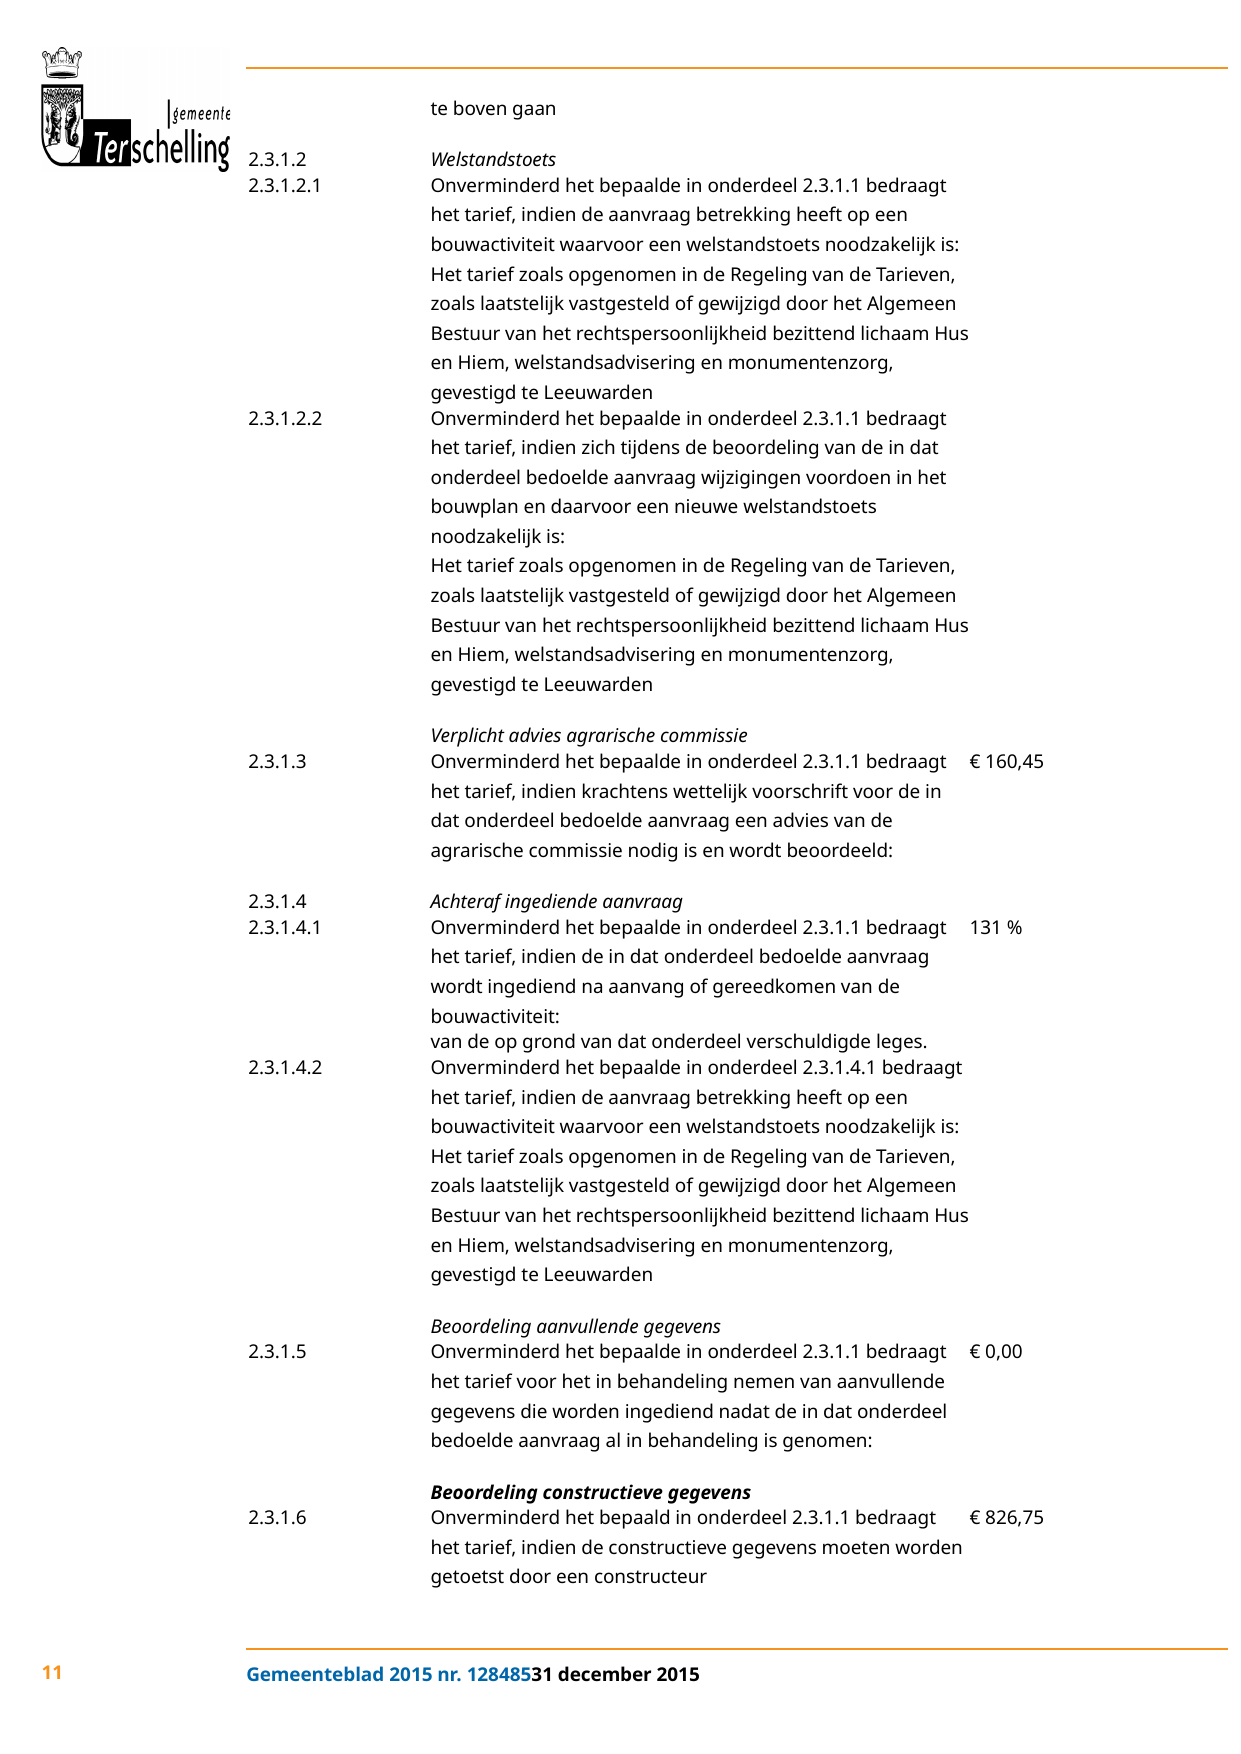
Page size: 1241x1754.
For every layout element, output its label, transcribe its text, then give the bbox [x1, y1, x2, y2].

table_cell 2.3.1.3 [248, 748, 430, 863]
table_cell Verplicht advies agrarische commissie [430, 723, 969, 748]
table_cell [969, 1479, 1152, 1504]
table_cell € 160,45 [969, 748, 1152, 863]
table_cell Onverminderd het bepaalde in onderdeel 2.3.1.4.1 bedraagt het tarief, indien de aanvraag betrekking heeft op een bouwactiviteit waarvoor een welstandstoets noodzakelijk is: Het tarief zoals opgenomen in de Regeling van de Tarieven, zoals laatstelijk vastgesteld of gewijzigd door het Algemeen Bestuur van het rechtspersoonlijkheid bezittend lichaam Hus en Hiem, welstandsadvisering en monumentenzorg, gevestigd te Leeuwarden [430, 1054, 969, 1287]
table_cell Onverminderd het bepaalde in onderdeel 2.3.1.1 bedraagt het tarief, indien krachtens wettelijk voorschrift voor de in dat onderdeel bedoelde aanvraag een advies van de agrarische commissie nodig is en wordt beoordeeld: [430, 748, 969, 863]
table_cell [248, 121, 430, 146]
table_cell [969, 121, 1152, 146]
table_cell Beoordeling aanvullende gegevens [430, 1313, 969, 1339]
table_cell van de op grond van dat onderdeel verschuldigde leges. [430, 1029, 969, 1054]
table_cell [969, 889, 1152, 914]
table_cell 2.3.1.2.2 [248, 405, 430, 697]
table_cell [248, 1313, 430, 1339]
table_cell [430, 1453, 969, 1479]
table_cell Onverminderd het bepaalde in onderdeel 2.3.1.1 bedraagt het tarief, indien zich tijdens de beoordeling van de in dat onderdeel bedoelde aanvraag wijzigingen voordoen in het bouwplan en daarvoor een nieuwe welstandstoets noodzakelijk is: Het tarief zoals opgenomen in de Regeling van de Tarieven, zoals laatstelijk vastgesteld of gewijzigd door het Algemeen Bestuur van het rechtspersoonlijkheid bezittend lichaam Hus en Hiem, welstandsadvisering en monumentenzorg, gevestigd te Leeuwarden [430, 405, 969, 697]
table_cell [248, 1479, 430, 1504]
table_cell [248, 95, 430, 121]
table_cell Onverminderd het bepaalde in onderdeel 2.3.1.1 bedraagt het tarief, indien de aanvraag betrekking heeft op een bouwactiviteit waarvoor een welstandstoets noodzakelijk is: Het tarief zoals opgenomen in de Regeling van de Tarieven, zoals laatstelijk vastgesteld of gewijzigd door het Algemeen Bestuur van het rechtspersoonlijkheid bezittend lichaam Hus en Hiem, welstandsadvisering en monumentenzorg, gevestigd te Leeuwarden [430, 172, 969, 405]
table_cell [969, 1287, 1152, 1313]
table_cell Onverminderd het bepaalde in onderdeel 2.3.1.1 bedraagt het tarief voor het in behandeling nemen van aanvullende gegevens die worden ingediend nadat de in dat onderdeel bedoelde aanvraag al in behandeling is genomen: [430, 1339, 969, 1453]
table_cell 2.3.1.4.1 [248, 914, 430, 1029]
table_cell € 0,00 [969, 1339, 1152, 1453]
table_cell [248, 863, 430, 888]
table_cell [248, 1029, 430, 1054]
table_cell 2.3.1.5 [248, 1339, 430, 1453]
table_cell te boven gaan [430, 95, 969, 121]
table_cell Beoordeling constructieve gegevens [430, 1479, 969, 1504]
table_cell [969, 1054, 1152, 1287]
table_cell 2.3.1.2 [248, 146, 430, 172]
table_cell 2.3.1.2.1 [248, 172, 430, 405]
picture [41, 47, 231, 172]
table_cell [248, 1453, 430, 1479]
table_cell [969, 863, 1152, 888]
table_cell Achteraf ingediende aanvraag [430, 889, 969, 914]
table_cell [969, 95, 1152, 121]
table_cell [430, 697, 969, 722]
table_cell Welstandstoets [430, 146, 969, 172]
table_cell 2.3.1.4.2 [248, 1054, 430, 1287]
table_cell € 826,75 [969, 1505, 1152, 1589]
table_cell Onverminderd het bepaalde in onderdeel 2.3.1.1 bedraagt het tarief, indien de in dat onderdeel bedoelde aanvraag wordt ingediend na aanvang of gereedkomen van de bouwactiviteit: [430, 914, 969, 1029]
table_cell [969, 146, 1152, 172]
table_cell [430, 1287, 969, 1313]
table_cell [969, 172, 1152, 405]
table_cell [430, 121, 969, 146]
table_cell 131 % [969, 914, 1152, 1029]
table_cell [248, 697, 430, 722]
table_cell 2.3.1.6 [248, 1505, 430, 1589]
table_cell [969, 405, 1152, 697]
table_cell [969, 1029, 1152, 1054]
table_cell 2.3.1.4 [248, 889, 430, 914]
table_cell [969, 1313, 1152, 1339]
table_cell [969, 1453, 1152, 1479]
table_cell [248, 1287, 430, 1313]
table_cell [969, 697, 1152, 722]
table_cell [430, 863, 969, 888]
table_cell [248, 723, 430, 748]
table_cell [969, 723, 1152, 748]
table_cell Onverminderd het bepaald in onderdeel 2.3.1.1 bedraagt het tarief, indien de constructieve gegevens moeten worden getoetst door een constructeur [430, 1505, 969, 1589]
